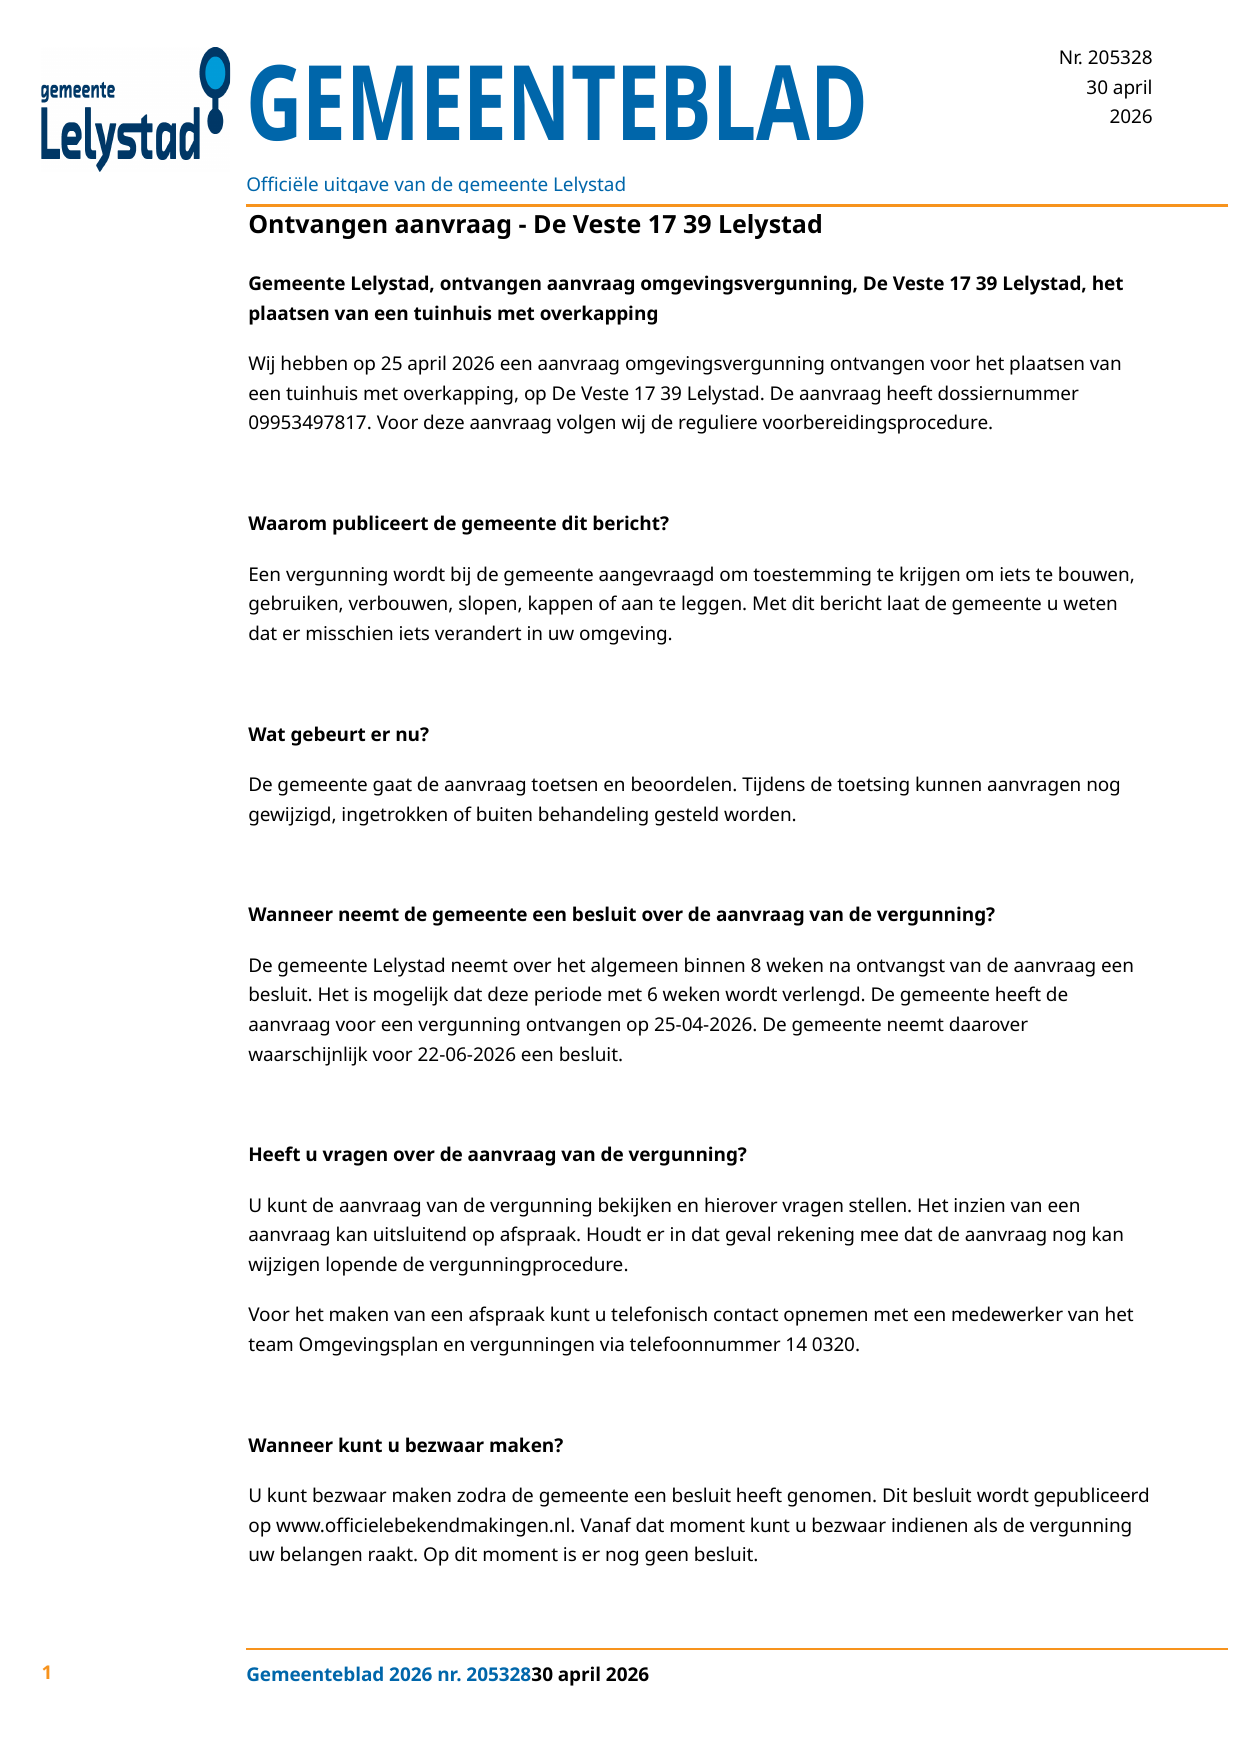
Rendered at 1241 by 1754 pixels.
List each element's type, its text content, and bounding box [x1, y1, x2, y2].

text Wanneer neemt de gemeente een besluit over de aanvraag van de vergunning? [248, 902, 1152, 927]
text Waarom publiceert de gemeente dit bericht? [248, 510, 1152, 536]
text U kunt bezwaar maken zodra de gemeente een besluit heeft genomen. Dit besluit wordt gepubliceerd op www.officielebekendmakingen.nl. Vanaf dat moment kunt u bezwaar indienen als de vergunning uw belangen raakt. Op dit moment is er nog geen besluit. [248, 1482, 1152, 1567]
text De gemeente Lelystad neemt over het algemeen binnen 8 weken na ontvangst van de aanvraag een besluit. Het is mogelijk dat deze periode met 6 weken wordt verlengd. De gemeente heeft de aanvraag voor een vergunning ontvangen op 25-04-2026. De gemeente neemt daarover waarschijnlijk voor 22-06-2026 een besluit. [248, 952, 1152, 1066]
text Ontvangen aanvraag - De Veste 17 39 Lelystad [248, 207, 1152, 241]
text Voor het maken van een afspraak kunt u telefonisch contact opnemen met een medewerker van het team Omgevingsplan en vergunningen via telefoonnummer 14 0320. [248, 1302, 1152, 1357]
text U kunt de aanvraag van de vergunning bekijken en hierover vragen stellen. Het inzien van een aanvraag kan uitsluitend op afspraak. Houdt er in dat geval rekening mee dat de aanvraag nog kan wijzigen lopende de vergunningprocedure. [248, 1192, 1152, 1277]
text Wanneer kunt u bezwaar maken? [248, 1432, 1152, 1458]
text Wij hebben op 25 april 2026 een aanvraag omgevingsvergunning ontvangen voor het plaatsen van een tuinhuis met overkapping, op De Veste 17 39 Lelystad. De aanvraag heeft dossiernummer 09953497817. Voor deze aanvraag volgen wij de reguliere voorbereidingsprocedure. [248, 350, 1152, 435]
picture [41, 47, 231, 172]
text De gemeente gaat de aanvraag toetsen en beoordelen. Tijdens de toetsing kunnen aanvragen nog gewijzigd, ingetrokken of buiten behandeling gesteld worden. [248, 771, 1152, 826]
text Wat gebeurt er nu? [248, 721, 1152, 746]
text Een vergunning wordt bij de gemeente aangevraagd om toestemming te krijgen om iets te bouwen, gebruiken, verbouwen, slopen, kappen of aan te leggen. Met dit bericht laat de gemeente u weten dat er misschien iets verandert in uw omgeving. [248, 561, 1152, 646]
text Gemeente Lelystad, ontvangen aanvraag omgevingsvergunning, De Veste 17 39 Lelystad, het plaatsen van een tuinhuis met overkapping [248, 270, 1152, 326]
text Heeft u vragen over de aanvraag van de vergunning? [248, 1142, 1152, 1167]
